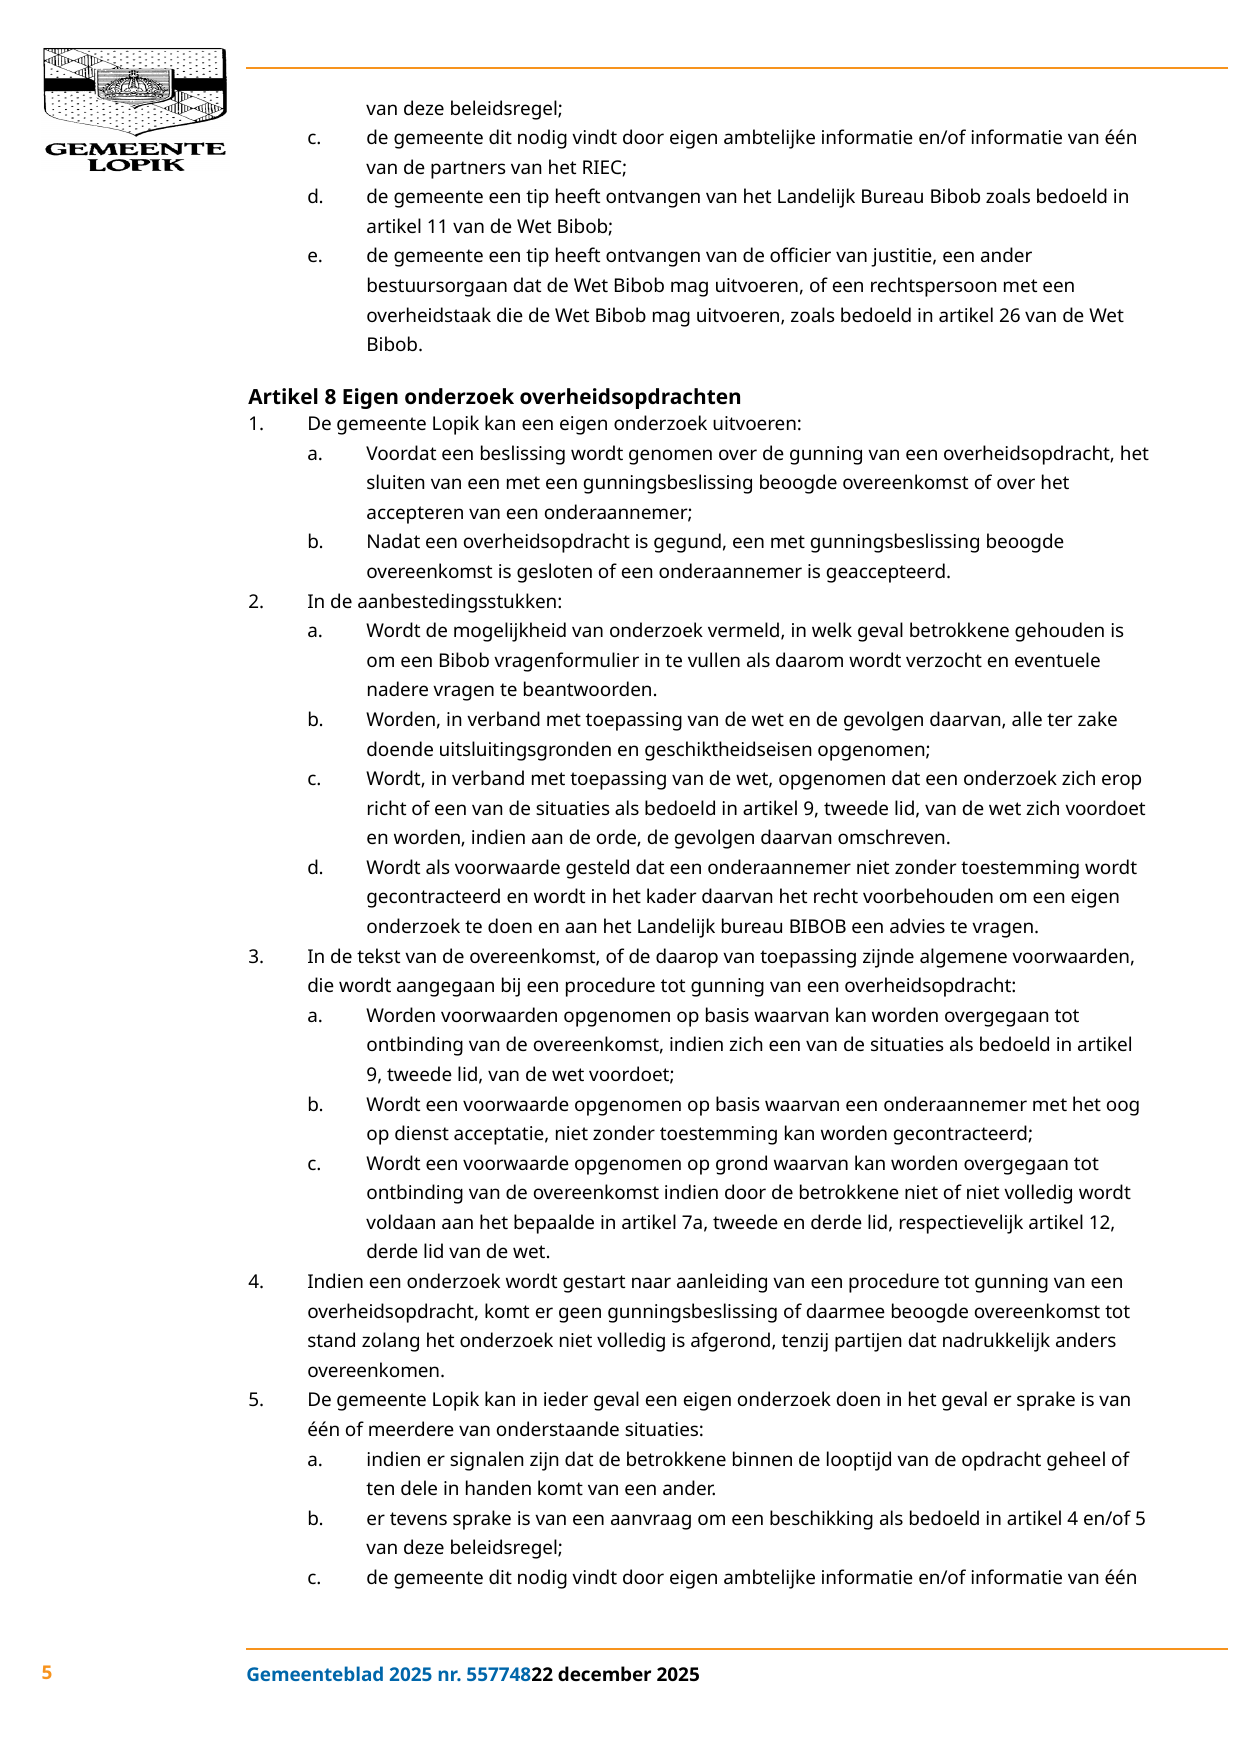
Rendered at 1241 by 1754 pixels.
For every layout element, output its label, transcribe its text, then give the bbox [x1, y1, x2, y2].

text Artikel 8 Eigen onderzoek overheidsopdrachten [248, 382, 1152, 410]
list van deze beleidsregel; [307, 95, 1152, 121]
list In de aanbestedingsstukken: [248, 588, 1152, 613]
list de gemeente dit nodig vindt door eigen ambtelijke informatie en/of informatie van één van de partners van het RIEC; [307, 124, 1152, 180]
list De gemeente Lopik kan een eigen onderzoek uitvoeren: [248, 410, 1152, 436]
list Wordt, in verband met toepassing van de wet, opgenomen dat een onderzoek zich erop richt of een van de situaties als bedoeld in artikel 9, tweede lid, van de wet zich voordoet en worden, indien aan de orde, de gevolgen daarvan omschreven. [307, 765, 1152, 850]
list Nadat een overheidsopdracht is gegund, een met gunningsbeslissing beoogde overeenkomst is gesloten of een onderaannemer is geaccepteerd. [307, 529, 1152, 584]
list Wordt als voorwaarde gesteld dat een onderaannemer niet zonder toestemming wordt gecontracteerd en wordt in het kader daarvan het recht voorbehouden om een eigen onderzoek te doen en aan het Landelijk bureau BIBOB een advies te vragen. [307, 854, 1152, 939]
list Wordt de mogelijkheid van onderzoek vermeld, in welk geval betrokkene gehouden is om een Bibob vragenformulier in te vullen als daarom wordt verzocht en eventuele nadere vragen te beantwoorden. [307, 617, 1152, 702]
list Wordt een voorwaarde opgenomen op grond waarvan kan worden overgegaan tot ontbinding van de overeenkomst indien door de betrokkene niet of niet volledig wordt voldaan aan het bepaalde in artikel 7a, tweede en derde lid, respectievelijk artikel 12, derde lid van de wet. [307, 1150, 1152, 1264]
list Voordat een beslissing wordt genomen over de gunning van een overheidsopdracht, het sluiten van een met een gunningsbeslissing beoogde overeenkomst of over het accepteren van een onderaannemer; [307, 440, 1152, 525]
list In de tekst van de overeenkomst, of de daarop van toepassing zijnde algemene voorwaarden, die wordt aangegaan bij een procedure tot gunning van een overheidsopdracht: [248, 943, 1152, 998]
list er tevens sprake is van een aanvraag om een beschikking als bedoeld in artikel 4 en/of 5 van deze beleidsregel; [307, 1505, 1152, 1560]
picture [41, 47, 231, 172]
list de gemeente dit nodig vindt door eigen ambtelijke informatie en/of informatie van één [307, 1564, 1152, 1590]
list de gemeente een tip heeft ontvangen van het Landelijk Bureau Bibob zoals bedoeld in artikel 11 van de Wet Bibob; [307, 183, 1152, 239]
list Wordt een voorwaarde opgenomen op basis waarvan een onderaannemer met het oog op dienst acceptatie, niet zonder toestemming kan worden gecontracteerd; [307, 1091, 1152, 1146]
list indien er signalen zijn dat de betrokkene binnen de looptijd van de opdracht geheel of ten dele in handen komt van een ander. [307, 1446, 1152, 1501]
list Worden, in verband met toepassing van de wet en de gevolgen daarvan, alle ter zake doende uitsluitingsgronden en geschiktheidseisen opgenomen; [307, 706, 1152, 761]
list de gemeente een tip heeft ontvangen van de officier van justitie, een ander bestuursorgaan dat de Wet Bibob mag uitvoeren, of een rechtspersoon met een overheidstaak die de Wet Bibob mag uitvoeren, zoals bedoeld in artikel 26 van de Wet Bibob. [307, 243, 1152, 357]
list Worden voorwaarden opgenomen op basis waarvan kan worden overgegaan tot ontbinding van de overeenkomst, indien zich een van de situaties als bedoeld in artikel 9, tweede lid, van de wet voordoet; [307, 1002, 1152, 1087]
list De gemeente Lopik kan in ieder geval een eigen onderzoek doen in het geval er sprake is van één of meerdere van onderstaande situaties: [248, 1387, 1152, 1442]
list Indien een onderzoek wordt gestart naar aanleiding van een procedure tot gunning van een overheidsopdracht, komt er geen gunningsbeslissing of daarmee beoogde overeenkomst tot stand zolang het onderzoek niet volledig is afgerond, tenzij partijen dat nadrukkelijk anders overeenkomen. [248, 1268, 1152, 1383]
